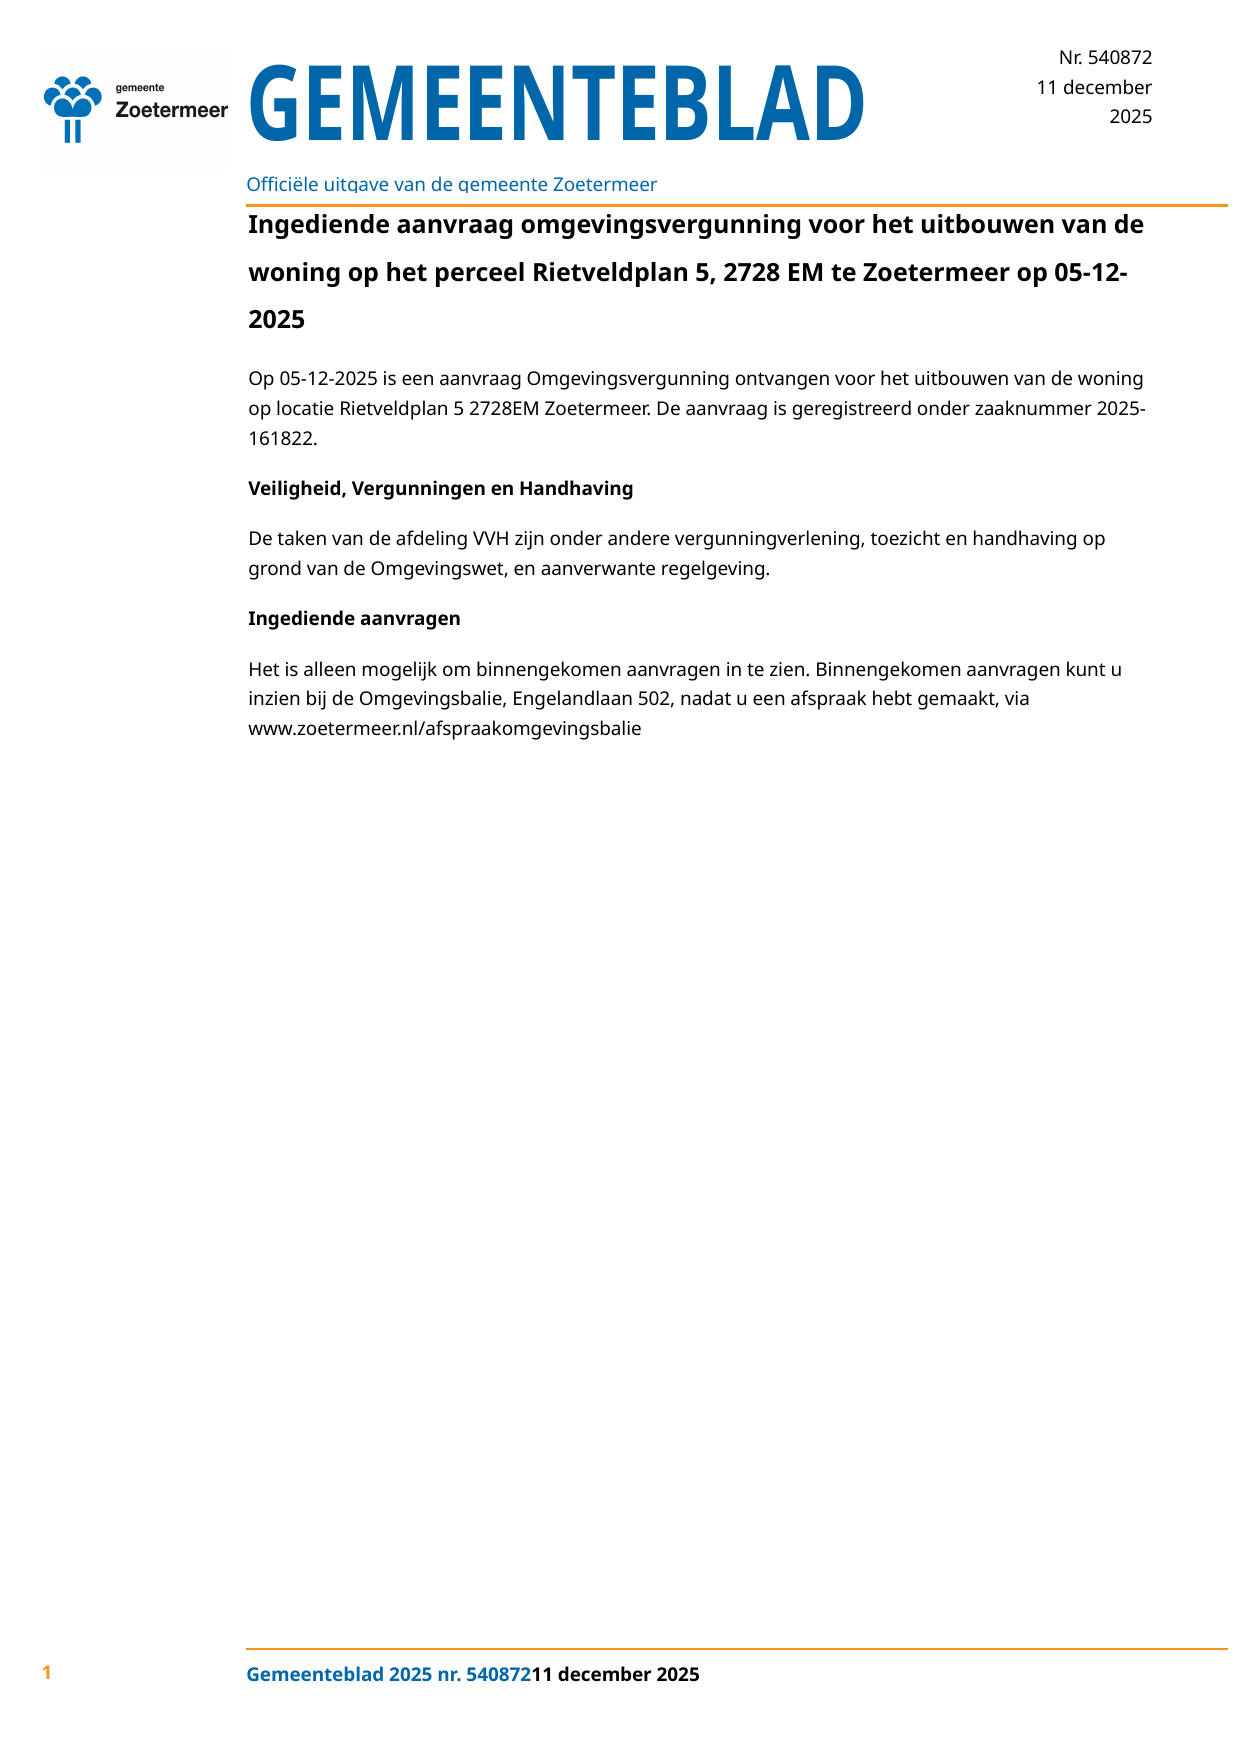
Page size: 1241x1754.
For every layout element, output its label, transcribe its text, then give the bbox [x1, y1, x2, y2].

picture [41, 47, 231, 172]
text Veiligheid, Vergunningen en Handhaving [248, 475, 1152, 501]
text De taken van de afdeling VVH zijn onder andere vergunningverlening, toezicht en handhaving op grond van de Omgevingswet, en aanverwante regelgeving. [248, 526, 1152, 581]
text Op 05-12-2025 is een aanvraag Omgevingsvergunning ontvangen voor het uitbouwen van de woning op locatie Rietveldplan 5 2728EM Zoetermeer. De aanvraag is geregistreerd onder zaaknummer 2025-161822. [248, 366, 1152, 450]
text Ingediende aanvraag omgevingsvergunning voor het uitbouwen van de woning op het perceel Rietveldplan 5, 2728 EM te Zoetermeer op 05-12-2025 [248, 207, 1152, 336]
text Ingediende aanvragen [248, 606, 1152, 631]
text Het is alleen mogelijk om binnengekomen aanvragen in te zien. Binnengekomen aanvragen kunt u inzien bij de Omgevingsbalie, Engelandlaan 502, nadat u een afspraak hebt gemaakt, via www.zoetermeer.nl/afspraakomgevingsbalie [248, 656, 1152, 741]
